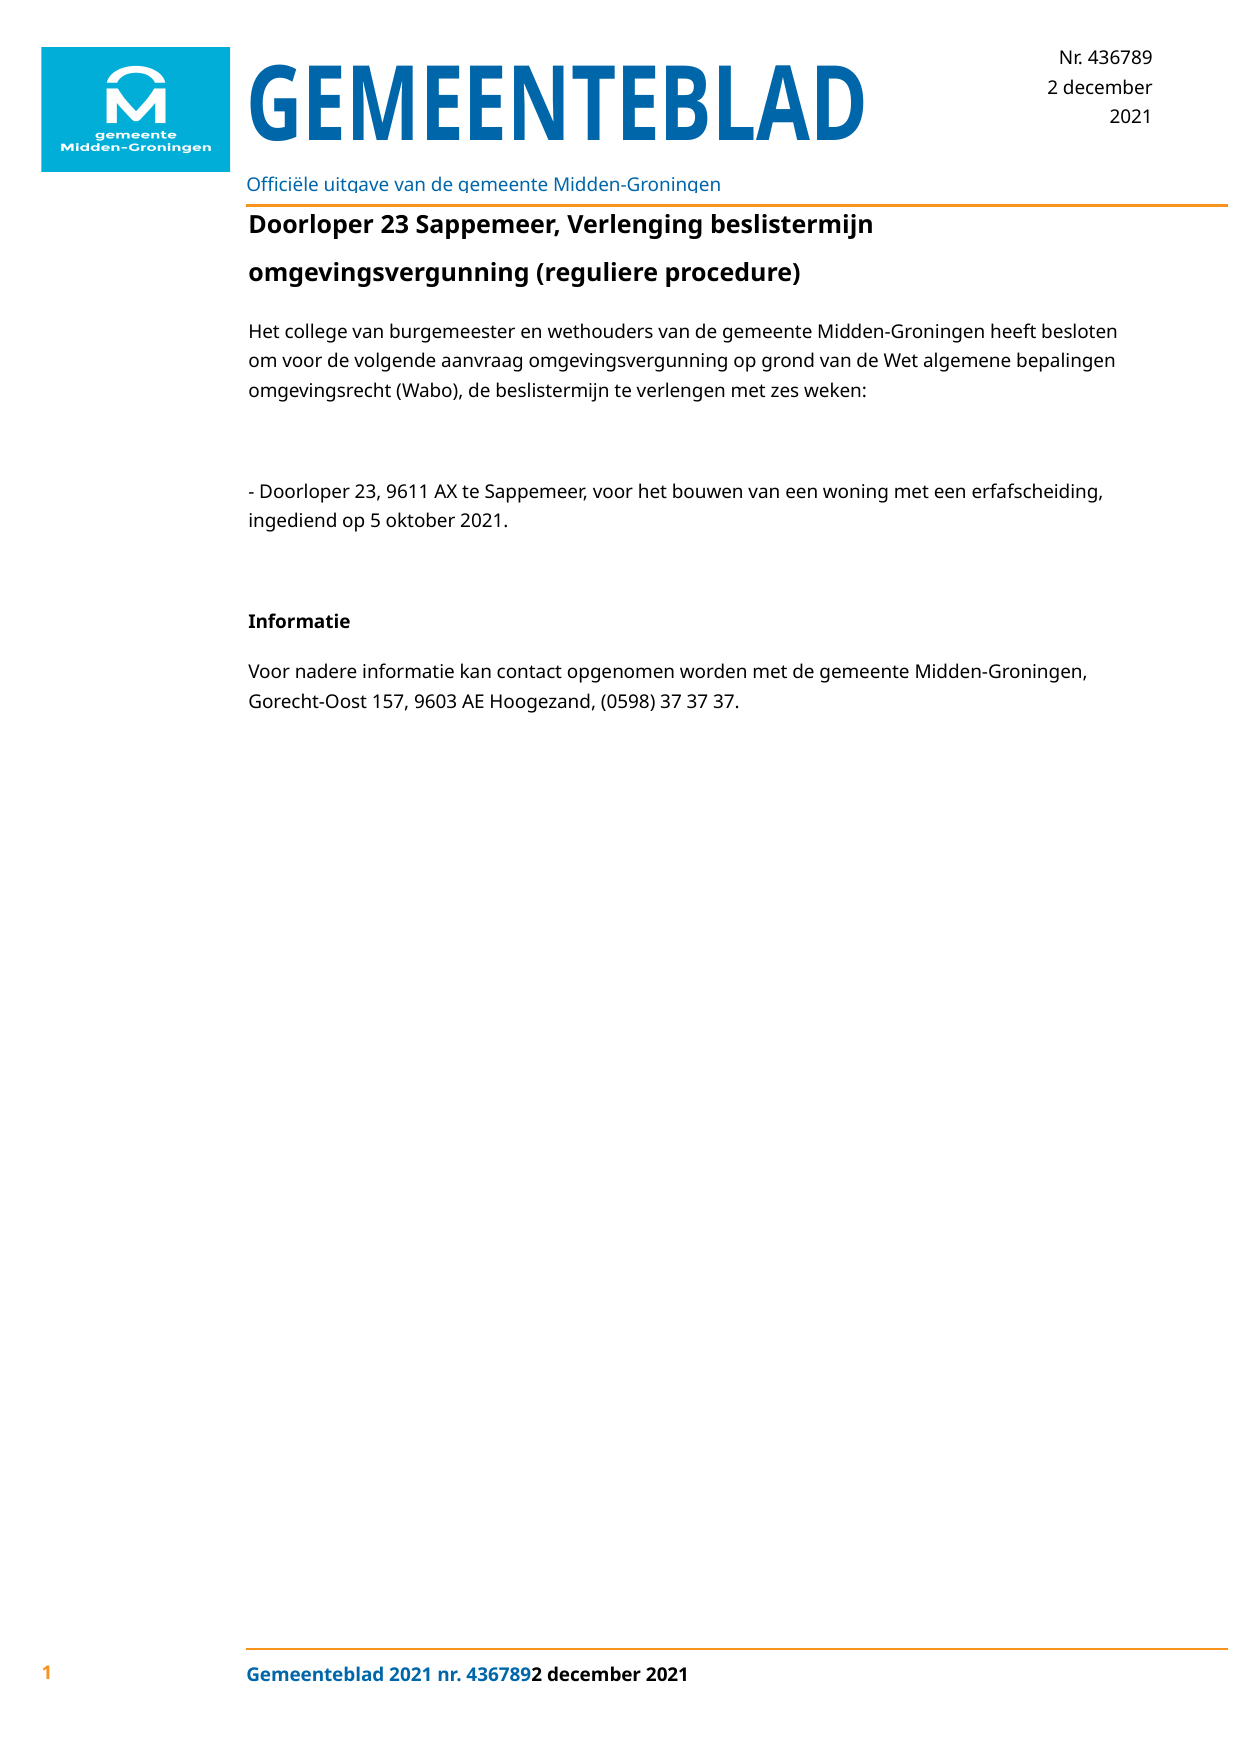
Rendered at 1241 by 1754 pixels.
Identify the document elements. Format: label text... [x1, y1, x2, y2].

picture [108, 66, 164, 82]
text - Doorloper 23, 9611 AX te Sappemeer, voor het bouwen van een woning met een erfafscheiding, ingediend op 5 oktober 2021. [248, 478, 1152, 533]
text Doorloper 23 Sappemeer, Verlenging beslistermijn omgevingsvergunning (reguliere procedure) [248, 207, 1152, 288]
text Het college van burgemeester en wethouders van de gemeente Midden-Groningen heeft besloten om voor de volgende aanvraag omgevingsvergunning op grond van de Wet algemene bepalingen omgevingsrecht (Wabo), de beslistermijn te verlengen met zes weken: [248, 318, 1152, 403]
picture [184, 146, 190, 153]
text Informatie [248, 608, 1152, 634]
picture [107, 89, 165, 122]
text Voor nadere informatie kan contact opgenomen worden met de gemeente Midden-Groningen, Gorecht-Oost 157, 9603 AE Hoogezand, (0598) 37 37 37. [248, 659, 1152, 714]
